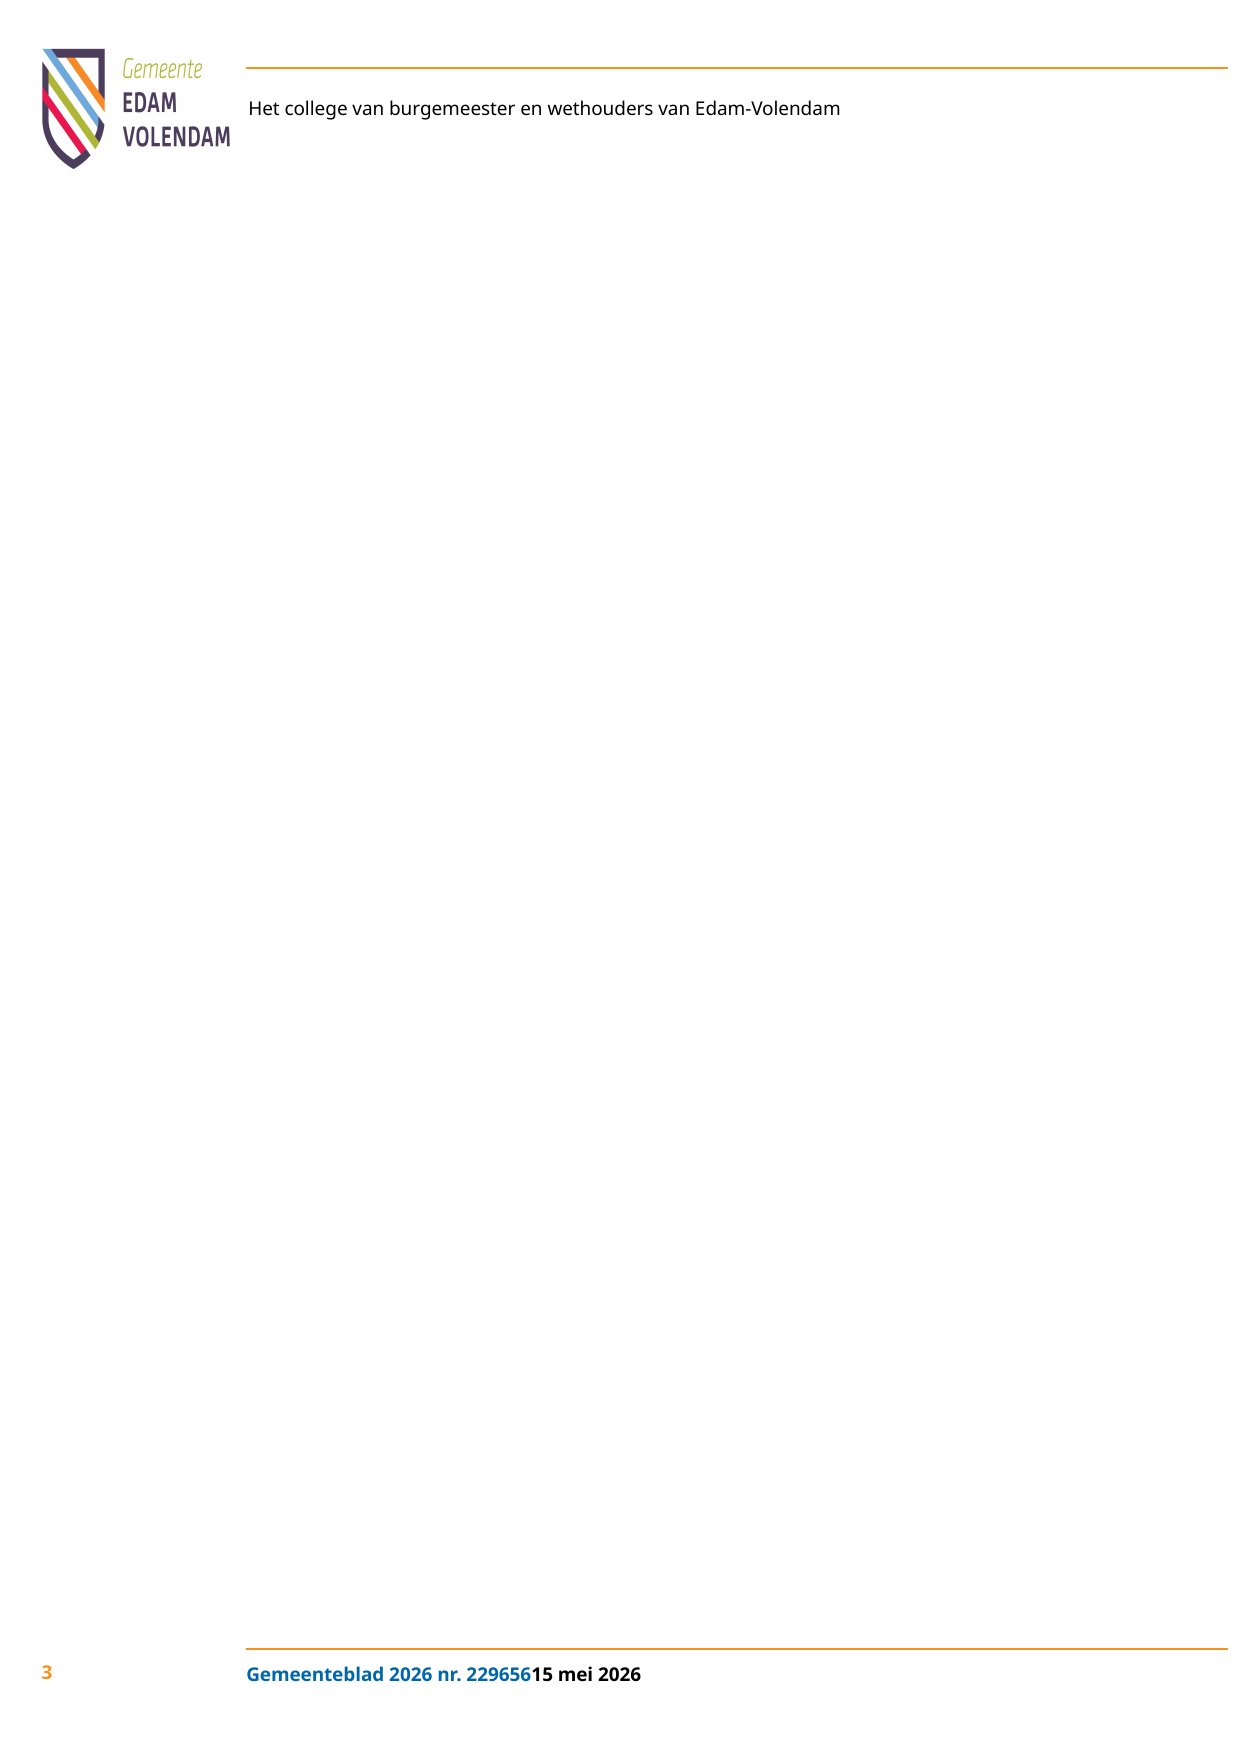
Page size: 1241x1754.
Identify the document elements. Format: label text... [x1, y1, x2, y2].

text Het college van burgemeester en wethouders van Edam-Volendam [248, 95, 1152, 121]
picture [41, 47, 231, 172]
